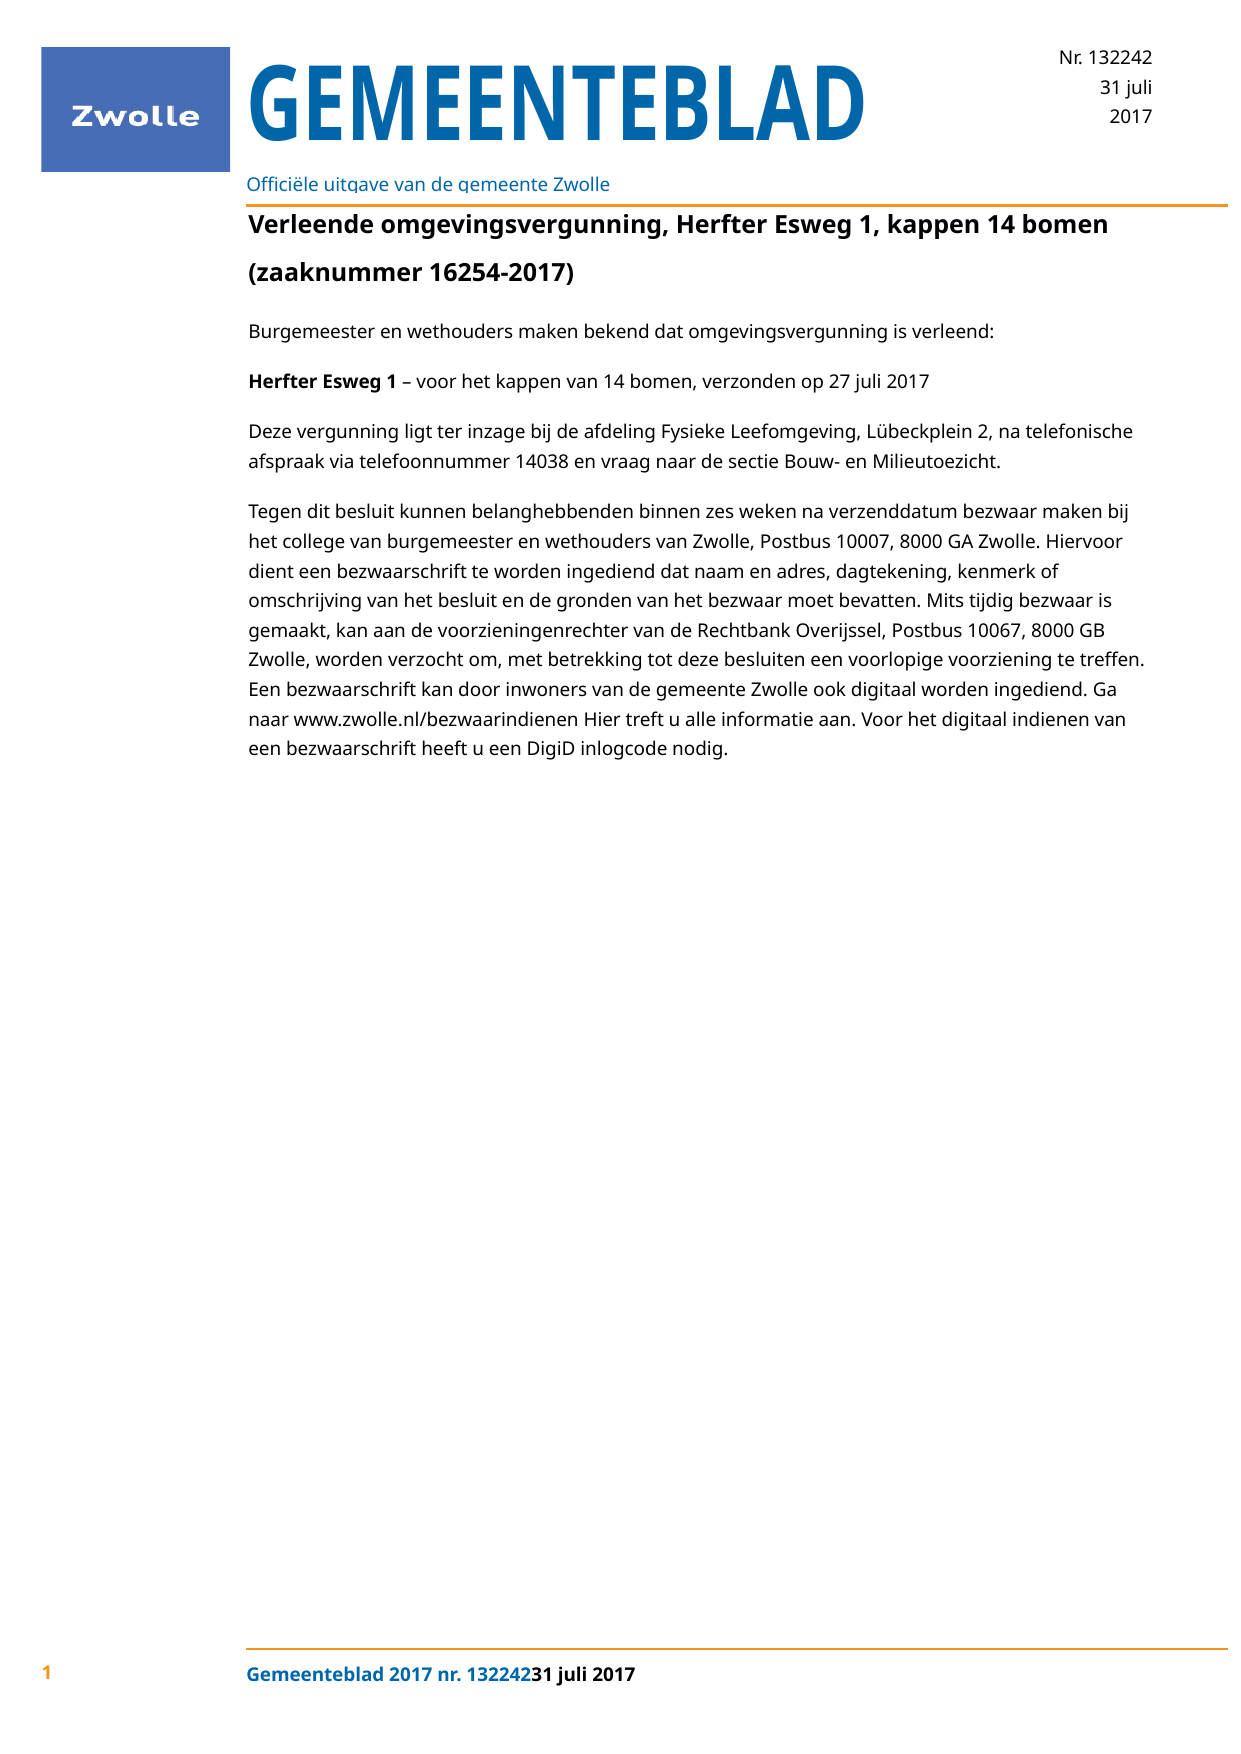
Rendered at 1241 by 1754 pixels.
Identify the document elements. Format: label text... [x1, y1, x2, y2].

text Tegen dit besluit kunnen belanghebbenden binnen zes weken na verzenddatum bezwaar maken bij het college van burgemeester en wethouders van Zwolle, Postbus 10007, 8000 GA Zwolle. Hiervoor dient een bezwaarschrift te worden ingediend dat naam en adres, dagtekening, kenmerk of omschrijving van het besluit en de gronden van het bezwaar moet bevatten. Mits tijdig bezwaar is gemaakt, kan aan de voorzieningenrechter van de Rechtbank Overijssel, Postbus 10067, 8000 GB Zwolle, worden verzocht om, met betrekking tot deze besluiten een voorlopige voorziening te treffen. Een bezwaarschrift kan door inwoners van de gemeente Zwolle ook digitaal worden ingediend. Ga naar www.zwolle.nl/bezwaarindienen Hier treft u alle informatie aan. Voor het digitaal indienen van een bezwaarschrift heeft u een DigiD inlogcode nodig. [248, 499, 1152, 761]
text Herfter Esweg 1 – voor het kappen van 14 bomen, verzonden op 27 juli 2017 [248, 368, 1152, 394]
text Burgemeester en wethouders maken bekend dat omgevingsvergunning is verleend: [248, 318, 1152, 344]
text Verleende omgevingsvergunning, Herfter Esweg 1, kappen 14 bomen (zaaknummer 16254-2017) [248, 207, 1152, 288]
picture [41, 47, 231, 172]
text Deze vergunning ligt ter inzage bij de afdeling Fysieke Leefomgeving, Lübeckplein 2, na telefonische afspraak via telefoonnummer 14038 en vraag naar de sectie Bouw- en Milieutoezicht. [248, 419, 1152, 474]
